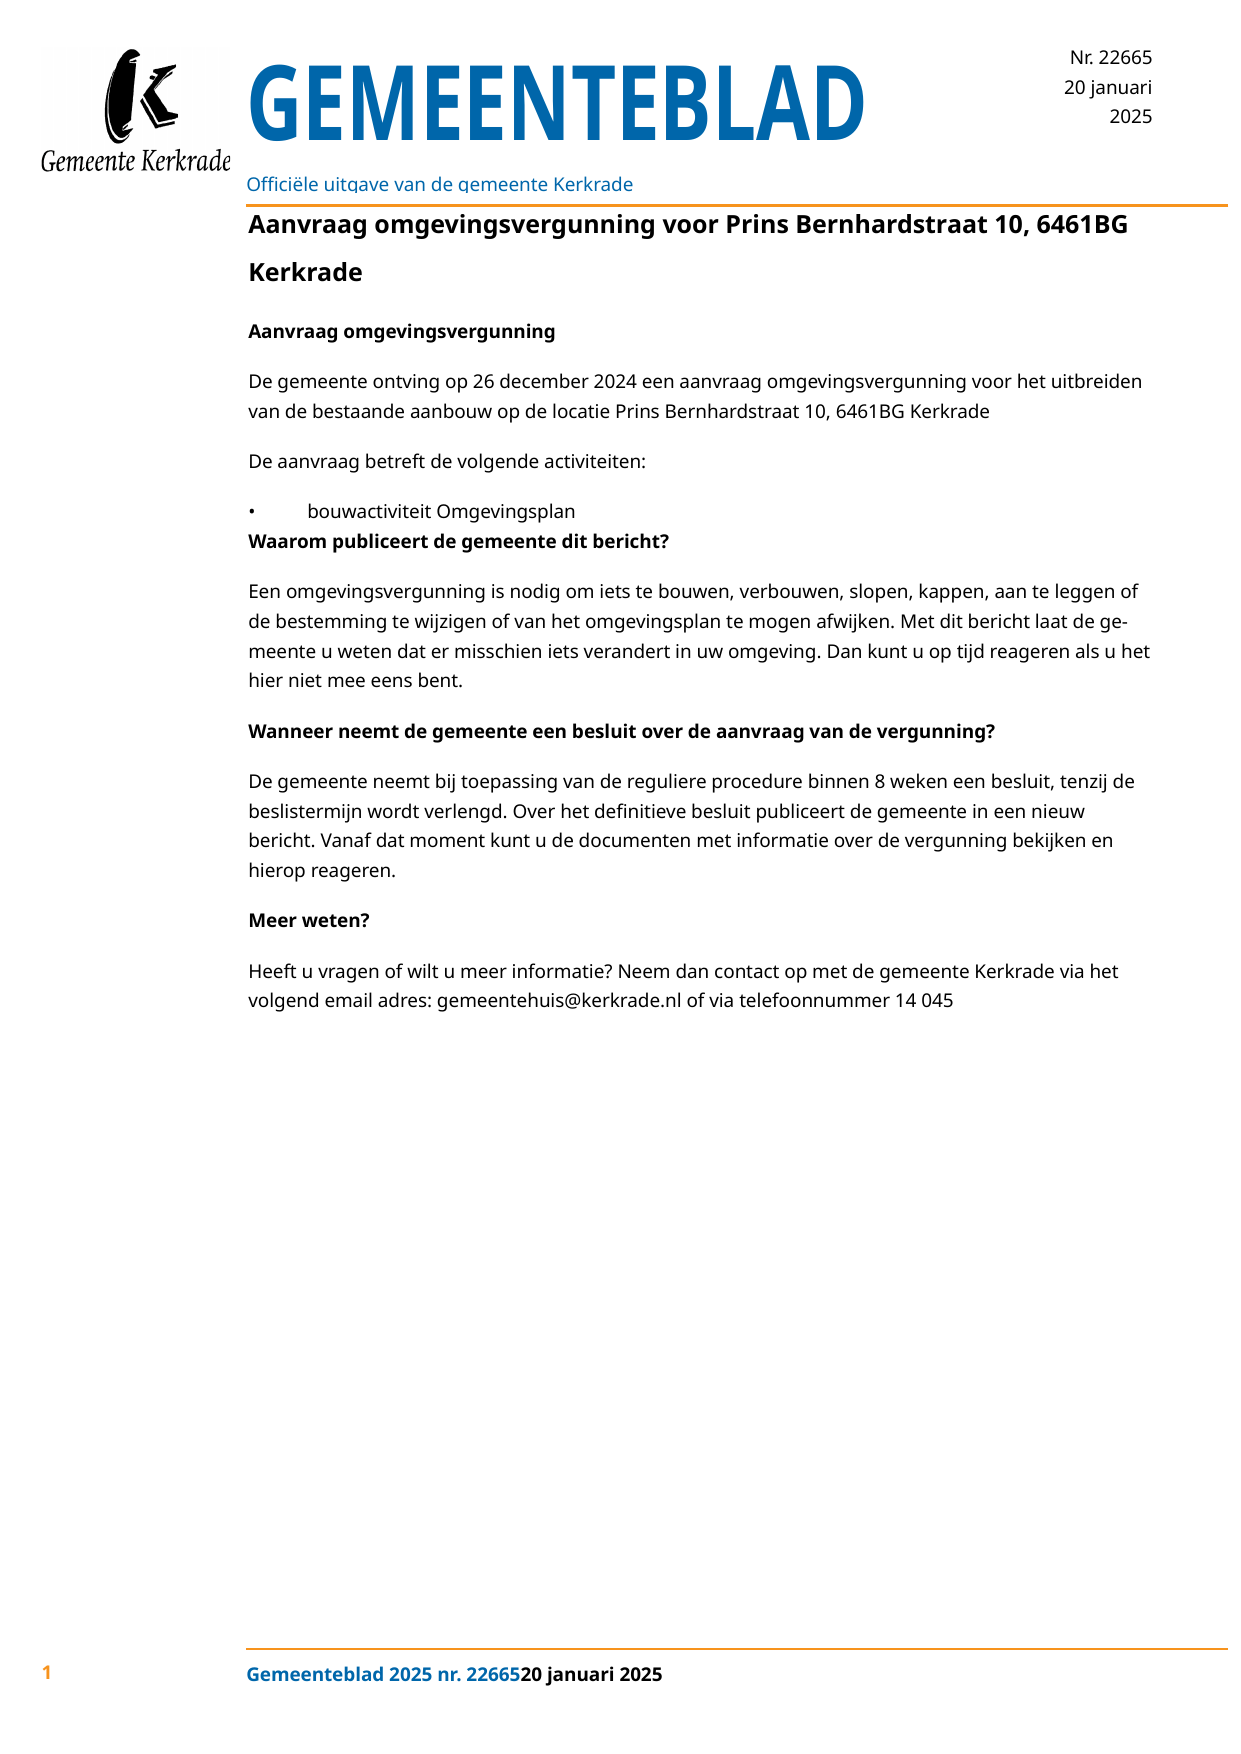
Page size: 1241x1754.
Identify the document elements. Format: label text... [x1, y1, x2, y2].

text Waarom publiceert de gemeente dit bericht? [248, 528, 1152, 554]
text De aanvraag betreft de volgende activiteiten: [248, 448, 1152, 474]
text Aanvraag omgevingsvergunning [248, 318, 1152, 344]
text De gemeente ontving op 26 december 2024 een aanvraag omgevingsvergunning voor het uitbreiden van de bestaande aanbouw op de locatie Prins Bernhardstraat 10, 6461BG Kerkrade [248, 368, 1152, 424]
list bouwactiviteit Omgevingsplan [248, 499, 1152, 524]
text Heeft u vragen of wilt u meer informatie? Neem dan contact op met de gemeente Kerkrade via het volgend email adres: gemeentehuis@kerkrade.nl of via telefoonnummer 14 045 [248, 958, 1152, 1013]
text Wanneer neemt de gemeente een besluit over de aanvraag van de vergunning? [248, 718, 1152, 744]
text De gemeente neemt bij toepassing van de reguliere procedure binnen 8 weken een besluit, tenzij de beslistermijn wordt verlengd. Over het definitieve besluit publiceert de gemeente in een nieuw bericht. Vanaf dat moment kunt u de documenten met informatie over de vergunning bekijken en hierop reageren. [248, 768, 1152, 883]
text Meer weten? [248, 907, 1152, 933]
text Een omgevingsvergunning is nodig om iets te bouwen, verbouwen, slopen, kappen, aan te leggen of de bestemming te wijzigen of van het omgevingsplan te mogen afwijken. Met dit bericht laat de ge- meente u weten dat er misschien iets verandert in uw omgeving. Dan kunt u op tijd reageren als u het hier niet mee eens bent. [248, 579, 1152, 693]
picture [41, 47, 231, 172]
text Aanvraag omgevingsvergunning voor Prins Bernhardstraat 10, 6461BG Kerkrade [248, 207, 1152, 288]
